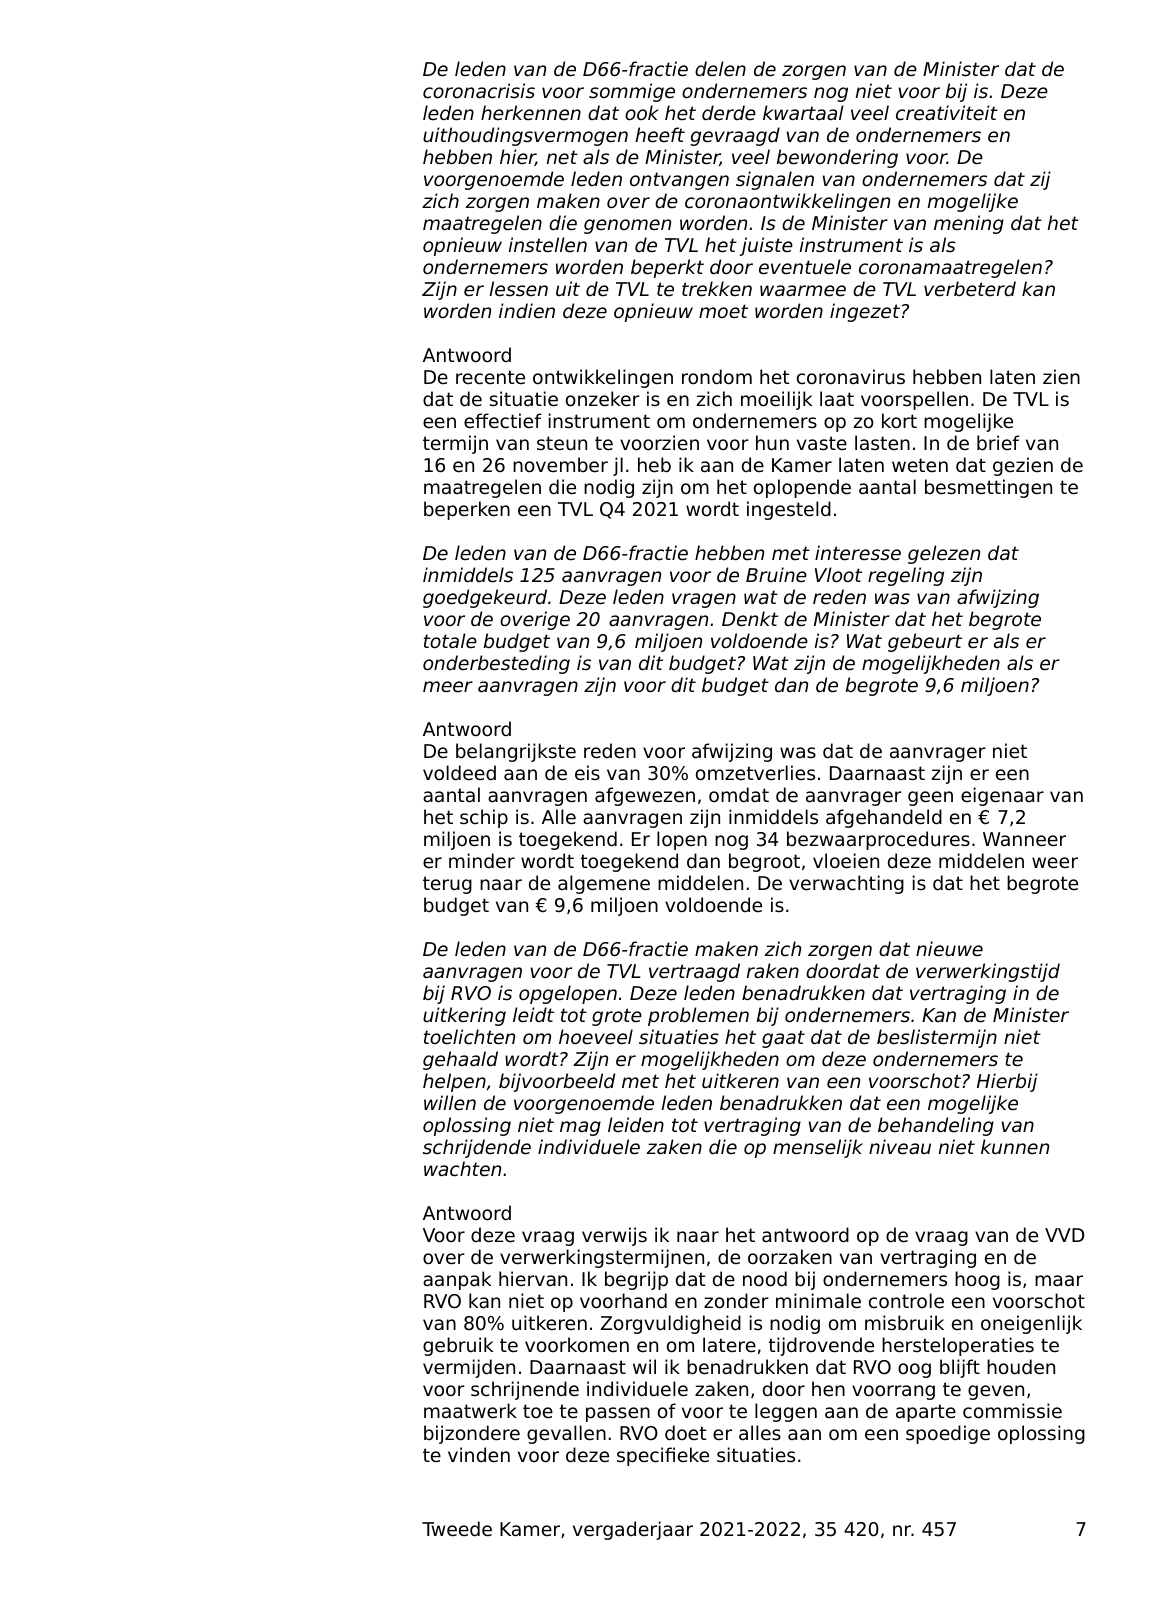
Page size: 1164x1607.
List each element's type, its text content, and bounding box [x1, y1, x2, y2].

text De belangrijkste reden voor afwijzing was dat de aanvrager niet voldeed aan de eis van 30% omzetverlies. Daarnaast zijn er een aantal aanvragen afgewezen, omdat de aanvrager geen eigenaar van het schip is. Alle aanvragen zijn inmiddels afgehandeld en € 7,2 miljoen is toegekend. Er lopen nog 34 bezwaarprocedures. Wanneer er minder wordt toegekend dan begroot, vloeien deze middelen weer terug naar de algemene middelen. De verwachting is dat het begrote budget van € 9,6 miljoen voldoende is. [422, 741, 1087, 917]
text Antwoord [422, 345, 1087, 367]
text Voor deze vraag verwijs ik naar het antwoord op de vraag van de VVD over de verwerkingstermijnen, de oorzaken van vertraging en de aanpak hiervan. Ik begrijp dat de nood bij ondernemers hoog is, maar RVO kan niet op voorhand en zonder minimale controle een voorschot van 80% uitkeren. Zorgvuldigheid is nodig om misbruik en oneigenlijk gebruik te voorkomen en om latere, tijdrovende hersteloperaties te vermijden. Daarnaast wil ik benadrukken dat RVO oog blijft houden voor schrijnende individuele zaken, door hen voorrang te geven, maatwerk toe te passen of voor te leggen aan de aparte commissie bijzondere gevallen. RVO doet er alles aan om een spoedige oplossing te vinden voor deze specifieke situaties. [422, 1225, 1087, 1467]
text De leden van de D66-fractie hebben met interesse gelezen dat inmiddels 125 aanvragen voor de Bruine Vloot regeling zijn goedgekeurd. Deze leden vragen wat de reden was van afwijzing voor de overige 20 aanvragen. Denkt de Minister dat het begrote totale budget van 9,6 miljoen voldoende is? Wat gebeurt er als er onderbesteding is van dit budget? Wat zijn de mogelijkheden als er meer aanvragen zijn voor dit budget dan de begrote 9,6 miljoen? [422, 543, 1087, 697]
text Antwoord [422, 719, 1087, 741]
text De leden van de D66-fractie maken zich zorgen dat nieuwe aanvragen voor de TVL vertraagd raken doordat de verwerkingstijd bij RVO is opgelopen. Deze leden benadrukken dat vertraging in de uitkering leidt tot grote problemen bij ondernemers. Kan de Minister toelichten om hoeveel situaties het gaat dat de beslistermijn niet gehaald wordt? Zijn er mogelijkheden om deze ondernemers te helpen, bijvoorbeeld met het uitkeren van een voorschot? Hierbij willen de voorgenoemde leden benadrukken dat een mogelijke oplossing niet mag leiden tot vertraging van de behandeling van schrijdende individuele zaken die op menselijk niveau niet kunnen wachten. [422, 939, 1087, 1181]
text Antwoord [422, 1203, 1087, 1225]
text De recente ontwikkelingen rondom het coronavirus hebben laten zien dat de situatie onzeker is en zich moeilijk laat voorspellen. De TVL is een effectief instrument om ondernemers op zo kort mogelijke termijn van steun te voorzien voor hun vaste lasten. In de brief van 16 en 26 november jl. heb ik aan de Kamer laten weten dat gezien de maatregelen die nodig zijn om het oplopende aantal besmettingen te beperken een TVL Q4 2021 wordt ingesteld. [422, 367, 1087, 521]
text De leden van de D66-fractie delen de zorgen van de Minister dat de coronacrisis voor sommige ondernemers nog niet voor bij is. Deze leden herkennen dat ook het derde kwartaal veel creativiteit en uithoudingsvermogen heeft gevraagd van de ondernemers en hebben hier, net als de Minister, veel bewondering voor. De voorgenoemde leden ontvangen signalen van ondernemers dat zij zich zorgen maken over de coronaontwikkelingen en mogelijke maatregelen die genomen worden. Is de Minister van mening dat het opnieuw instellen van de TVL het juiste instrument is als ondernemers worden beperkt door eventuele coronamaatregelen? Zijn er lessen uit de TVL te trekken waarmee de TVL verbeterd kan worden indien deze opnieuw moet worden ingezet? [422, 59, 1087, 323]
